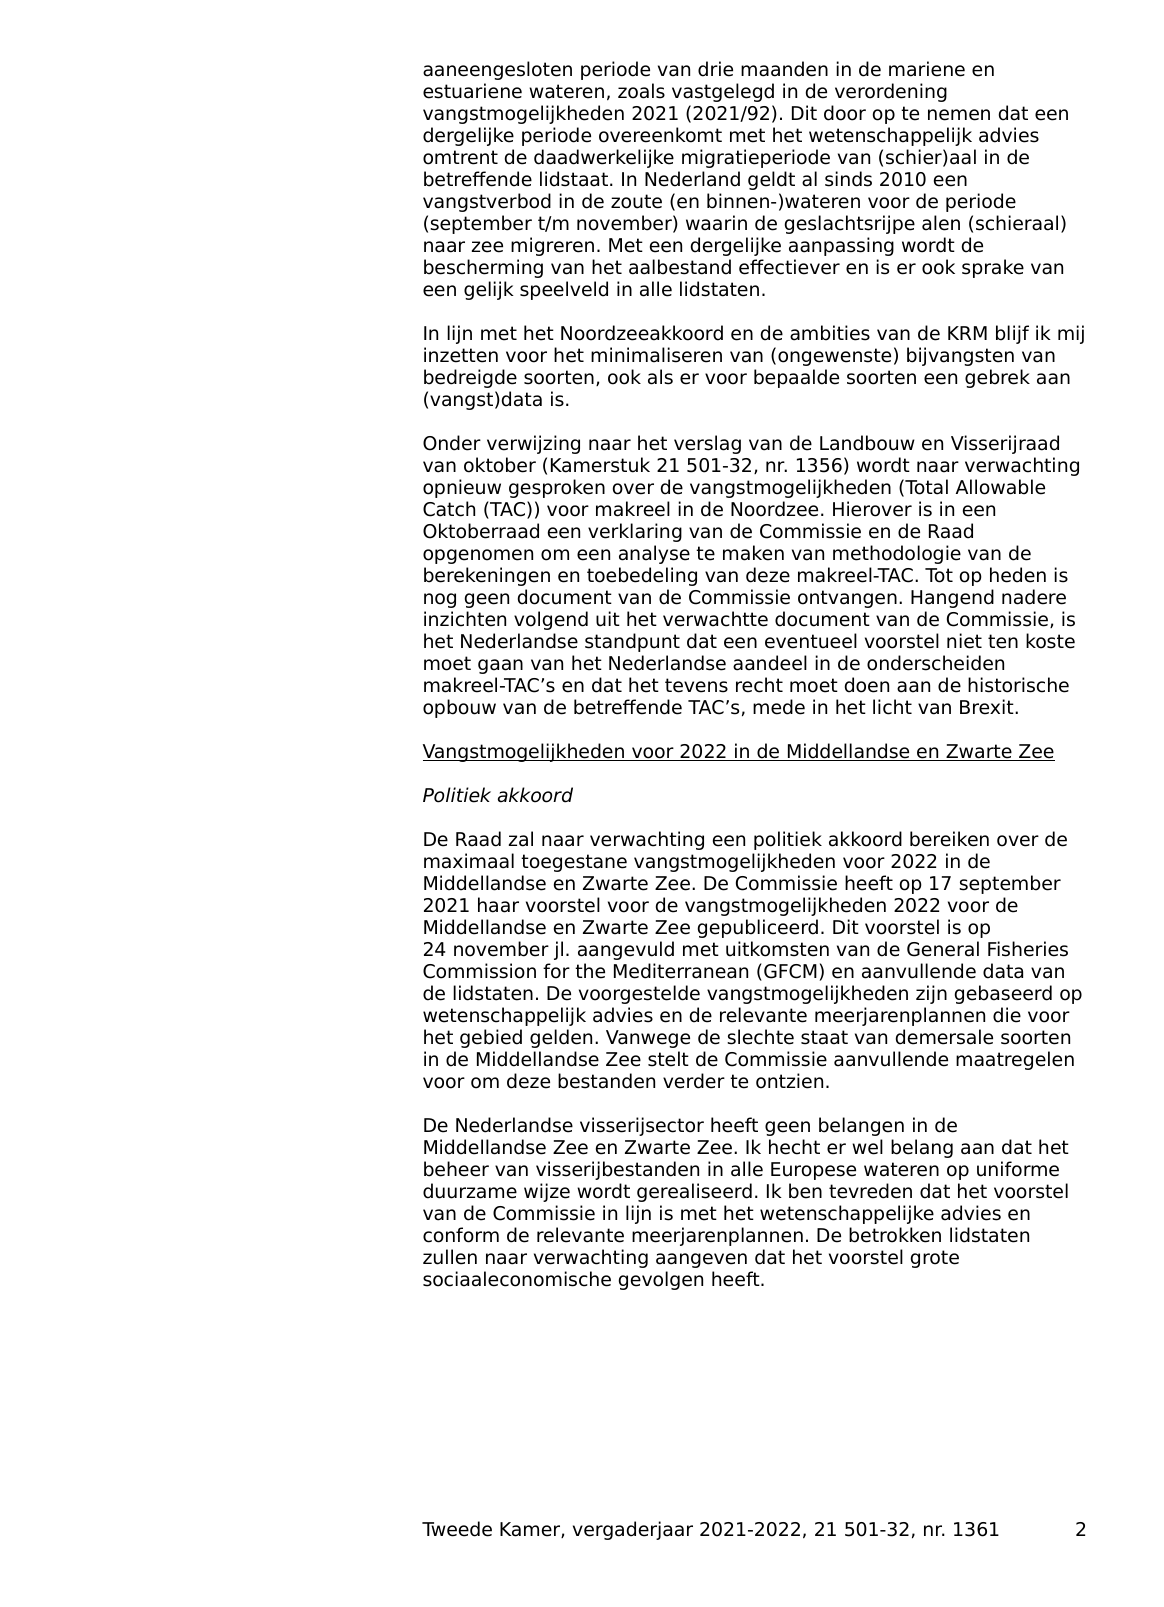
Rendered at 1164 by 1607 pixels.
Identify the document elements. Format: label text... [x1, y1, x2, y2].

text De Raad zal naar verwachting een politiek akkoord bereiken over de maximaal toegestane vangstmogelijkheden voor 2022 in de Middellandse en Zwarte Zee. De Commissie heeft op 17 september 2021 haar voorstel voor de vangstmogelijkheden 2022 voor de Middellandse en Zwarte Zee gepubliceerd. Dit voorstel is op 24 november jl. aangevuld met uitkomsten van de General Fisheries Commission for the Mediterranean (GFCM) en aanvullende data van de lidstaten. De voorgestelde vangstmogelijkheden zijn gebaseerd op wetenschappelijk advies en de relevante meerjarenplannen die voor het gebied gelden. Vanwege de slechte staat van demersale soorten in de Middellandse Zee stelt de Commissie aanvullende maatregelen voor om deze bestanden verder te ontzien. [422, 829, 1087, 1093]
subtitle Vangstmogelijkheden voor 2022 in de Middellandse en Zwarte Zee [422, 741, 1087, 763]
text In lijn met het Noordzeeakkoord en de ambities van de KRM blijf ik mij inzetten voor het minimaliseren van (ongewenste) bijvangsten van bedreigde soorten, ook als er voor bepaalde soorten een gebrek aan (vangst)data is. [422, 323, 1087, 411]
subtitle Politiek akkoord [422, 785, 1087, 807]
text aaneengesloten periode van drie maanden in de mariene en estuariene wateren, zoals vastgelegd in de verordening vangstmogelijkheden 2021 (2021/92). Dit door op te nemen dat een dergelijke periode overeenkomt met het wetenschappelijk advies omtrent de daadwerkelijke migratieperiode van (schier)aal in de betreffende lidstaat. In Nederland geldt al sinds 2010 een vangstverbod in de zoute (en binnen-)wateren voor de periode (september t/m november) waarin de geslachtsrijpe alen (schieraal) naar zee migreren. Met een dergelijke aanpassing wordt de bescherming van het aalbestand effectiever en is er ook sprake van een gelijk speelveld in alle lidstaten. [422, 59, 1087, 301]
text Onder verwijzing naar het verslag van de Landbouw en Visserijraad van oktober (Kamerstuk 21 501-32, nr. 1356) wordt naar verwachting opnieuw gesproken over de vangstmogelijkheden (Total Allowable Catch (TAC)) voor makreel in de Noordzee. Hierover is in een Oktoberraad een verklaring van de Commissie en de Raad opgenomen om een analyse te maken van methodologie van de berekeningen en toebedeling van deze makreel-TAC. Tot op heden is nog geen document van de Commissie ontvangen. Hangend nadere inzichten volgend uit het verwachtte document van de Commissie, is het Nederlandse standpunt dat een eventueel voorstel niet ten koste moet gaan van het Nederlandse aandeel in de onderscheiden makreel-TAC’s en dat het tevens recht moet doen aan de historische opbouw van de betreffende TAC’s, mede in het licht van Brexit. [422, 433, 1087, 719]
text De Nederlandse visserijsector heeft geen belangen in de Middellandse Zee en Zwarte Zee. Ik hecht er wel belang aan dat het beheer van visserijbestanden in alle Europese wateren op uniforme duurzame wijze wordt gerealiseerd. Ik ben tevreden dat het voorstel van de Commissie in lijn is met het wetenschappelijke advies en conform de relevante meerjarenplannen. De betrokken lidstaten zullen naar verwachting aangeven dat het voorstel grote sociaaleconomische gevolgen heeft. [422, 1115, 1087, 1291]
